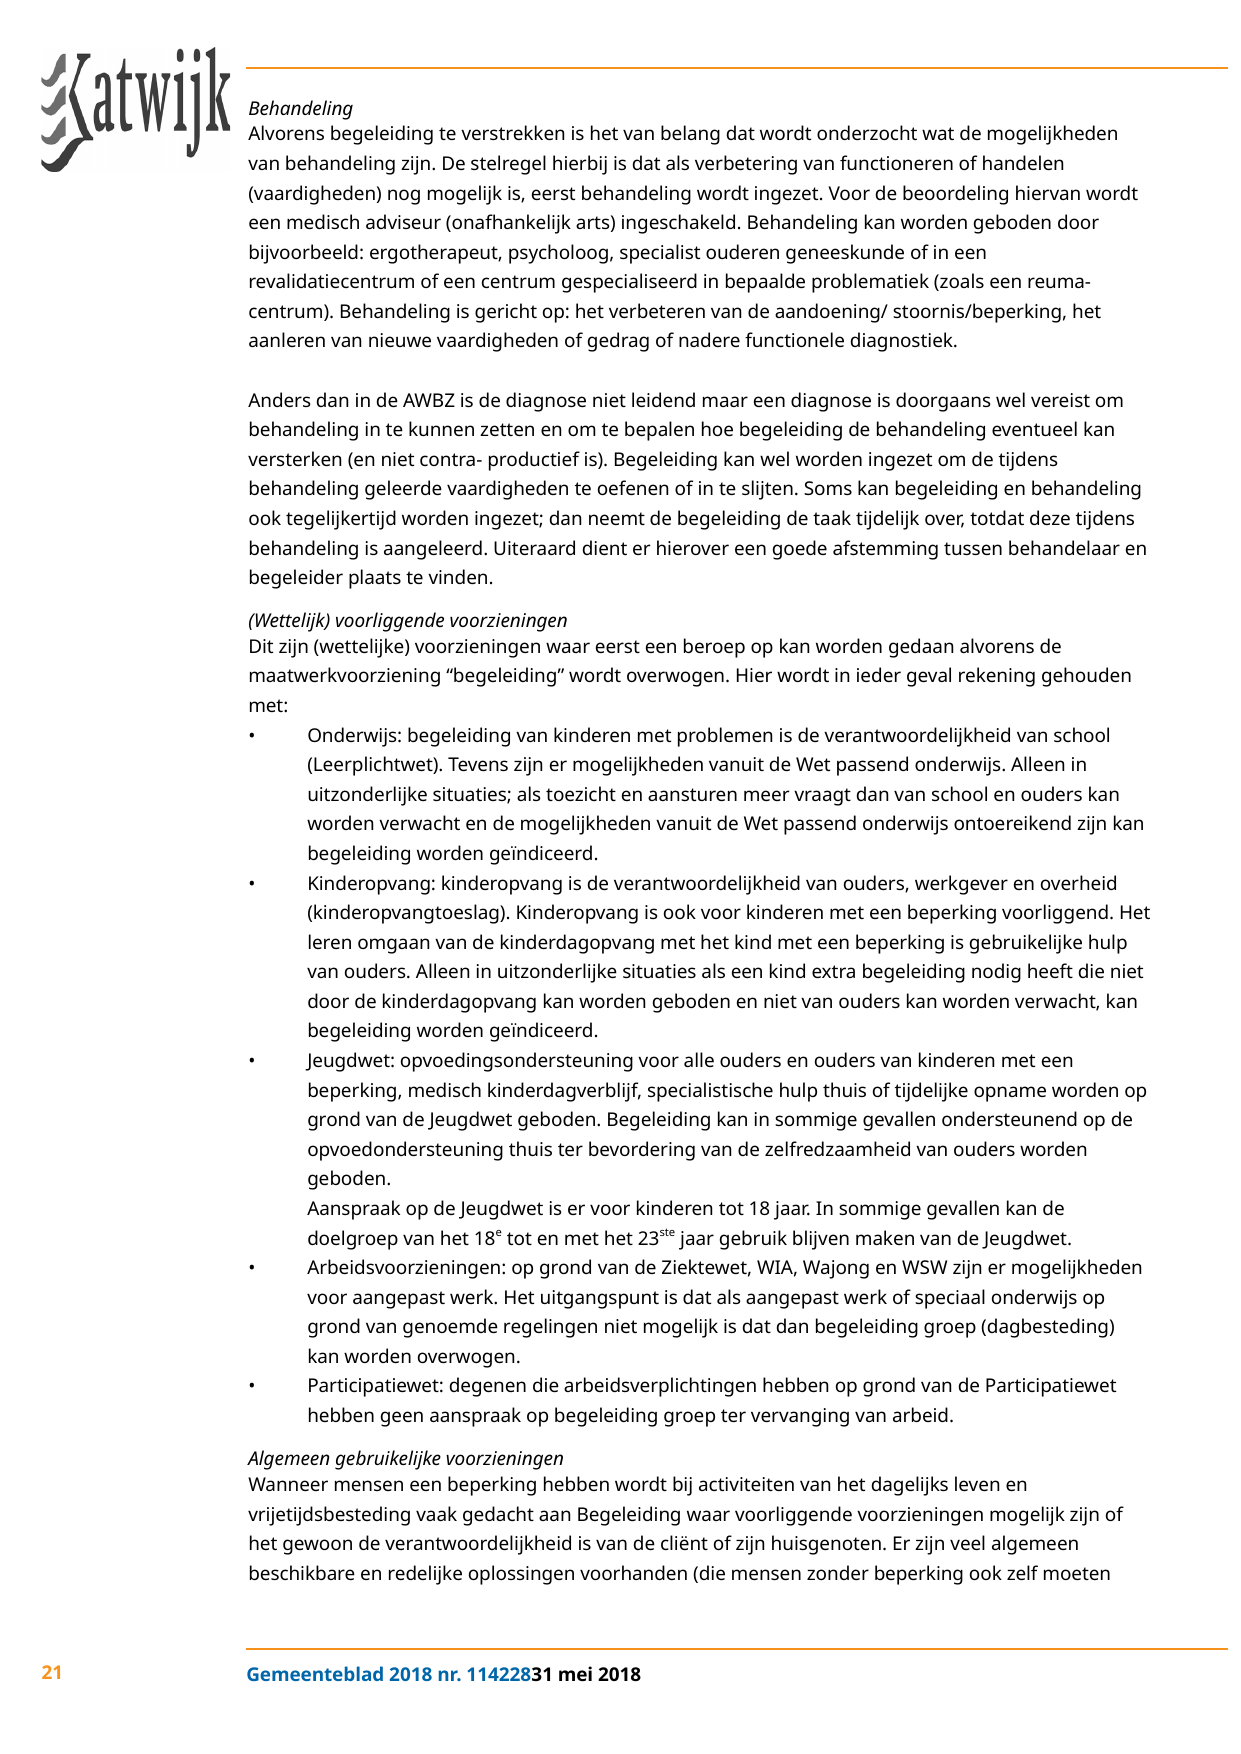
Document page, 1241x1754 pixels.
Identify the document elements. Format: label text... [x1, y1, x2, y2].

list Arbeidsvoorzieningen: op grond van de Ziektewet, WIA, Wajong en WSW zijn er mogelijkheden voor aangepast werk. Het uitgangspunt is dat als aangepast werk of speciaal onderwijs op grond van genoemde regelingen niet mogelijk is dat dan begeleiding groep (dagbesteding) kan worden overwogen. [248, 1254, 1152, 1369]
text Behandeling [248, 95, 1152, 121]
text (Wettelijk) voorliggende voorzieningen [248, 607, 1152, 633]
list Kinderopvang: kinderopvang is de verantwoordelijkheid van ouders, werkgever en overheid (kinderopvangtoeslag). Kinderopvang is ook voor kinderen met een beperking voorliggend. Het leren omgaan van de kinderdagopvang met het kind met een beperking is gebruikelijke hulp van ouders. Alleen in uitzonderlijke situaties als een kind extra begeleiding nodig heeft die niet door de kinderdagopvang kan worden geboden en niet van ouders kan worden verwacht, kan begeleiding worden geïndiceerd. [248, 870, 1152, 1043]
text Alvorens begeleiding te verstrekken is het van belang dat wordt onderzocht wat de mogelijkheden van behandeling zijn. De stelregel hierbij is dat als verbetering van functioneren of handelen (vaardigheden) nog mogelijk is, eerst behandeling wordt ingezet. Voor de beoordeling hiervan wordt een medisch adviseur (onafhankelijk arts) ingeschakeld. Behandeling kan worden geboden door bijvoorbeeld: ergotherapeut, psycholoog, specialist ouderen geneeskunde of in een revalidatiecentrum of een centrum gespecialiseerd in bepaalde problematiek (zoals een reuma-centrum). Behandeling is gericht op: het verbeteren van de aandoening/ stoornis/beperking, het aanleren van nieuwe vaardigheden of gedrag of nadere functionele diagnostiek. [248, 121, 1152, 353]
list Aanspraak op de Jeugdwet is er voor kinderen tot 18 jaar. In sommige gevallen kan de doelgroep van het 18e tot en met het 23ste jaar gebruik blijven maken van de Jeugdwet. [248, 1195, 1152, 1251]
text Algemeen gebruikelijke voorzieningen [248, 1445, 1152, 1471]
text Dit zijn (wettelijke) voorzieningen waar eerst een beroep op kan worden gedaan alvorens de maatwerkvoorziening “begeleiding” wordt overwogen. Hier wordt in ieder geval rekening gehouden met: [248, 633, 1152, 718]
list Participatiewet: degenen die arbeidsverplichtingen hebben op grond van de Participatiewet hebben geen aanspraak op begeleiding groep ter vervanging van arbeid. [248, 1373, 1152, 1428]
text Anders dan in de AWBZ is de diagnose niet leidend maar een diagnose is doorgaans wel vereist om behandeling in te kunnen zetten en om te bepalen hoe begeleiding de behandeling eventueel kan versterken (en niet contra- productief is). Begeleiding kan wel worden ingezet om de tijdens behandeling geleerde vaardigheden te oefenen of in te slijten. Soms kan begeleiding en behandeling ook tegelijkertijd worden ingezet; dan neemt de begeleiding de taak tijdelijk over, totdat deze tijdens behandeling is aangeleerd. Uiteraard dient er hierover een goede afstemming tussen behandelaar en begeleider plaats te vinden. [248, 387, 1152, 590]
list Onderwijs: begeleiding van kinderen met problemen is de verantwoordelijkheid van school (Leerplichtwet). Tevens zijn er mogelijkheden vanuit de Wet passend onderwijs. Alleen in uitzonderlijke situaties; als toezicht en aansturen meer vraagt dan van school en ouders kan worden verwacht en de mogelijkheden vanuit de Wet passend onderwijs ontoereikend zijn kan begeleiding worden geïndiceerd. [248, 722, 1152, 866]
text Wanneer mensen een beperking hebben wordt bij activiteiten van het dagelijks leven en vrijetijdsbesteding vaak gedacht aan Begeleiding waar voorliggende voorzieningen mogelijk zijn of het gewoon de verantwoordelijkheid is van de cliënt of zijn huisgenoten. Er zijn veel algemeen beschikbare en redelijke oplossingen voorhanden (die mensen zonder beperking ook zelf moeten [248, 1471, 1152, 1586]
picture [41, 47, 231, 172]
list Jeugdwet: opvoedingsondersteuning voor alle ouders en ouders van kinderen met een beperking, medisch kinderdagverblijf, specialistische hulp thuis of tijdelijke opname worden op grond van de Jeugdwet geboden. Begeleiding kan in sommige gevallen ondersteunend op de opvoedondersteuning thuis ter bevordering van de zelfredzaamheid van ouders worden geboden. [248, 1047, 1152, 1191]
